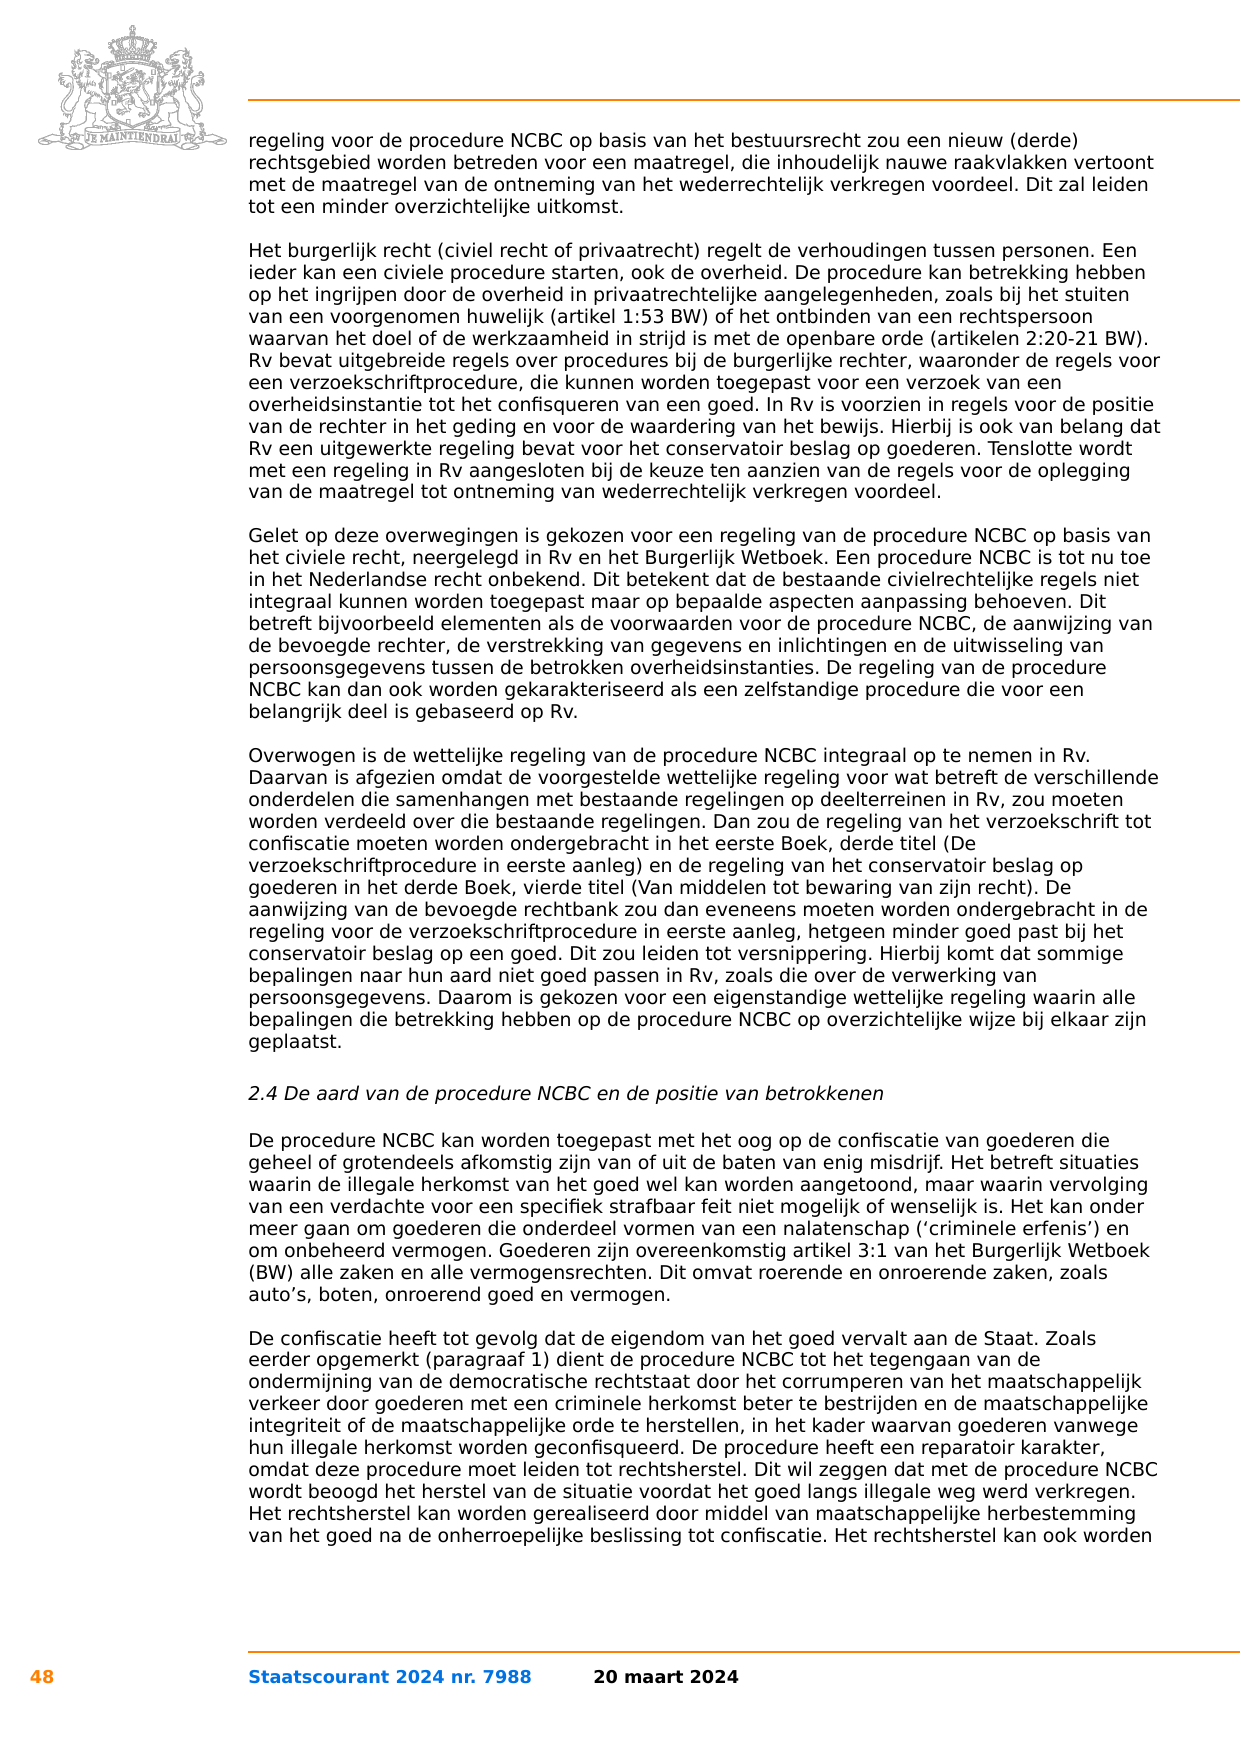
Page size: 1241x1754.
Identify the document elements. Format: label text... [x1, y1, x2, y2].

picture [38, 25, 227, 150]
text De procedure NCBC kan worden toegepast met het oog op de confiscatie van goederen die geheel of grotendeels afkomstig zijn van of uit de baten van enig misdrijf. Het betreft situaties waarin de illegale herkomst van het goed wel kan worden aangetoond, maar waarin vervolging van een verdachte voor een specifiek strafbaar feit niet mogelijk of wenselijk is. Het kan onder meer gaan om goederen die onderdeel vormen van een nalatenschap (‘criminele erfenis’) en om onbeheerd vermogen. Goederen zijn overeenkomstig artikel 3:1 van het Burgerlijk Wetboek (BW) alle zaken en alle vermogensrechten. Dit omvat roerende en onroerende zaken, zoals auto’s, boten, onroerend goed en vermogen. [248, 1130, 1163, 1306]
text Het burgerlijk recht (civiel recht of privaatrecht) regelt de verhoudingen tussen personen. Een ieder kan een civiele procedure starten, ook de overheid. De procedure kan betrekking hebben op het ingrijpen door de overheid in privaatrechtelijke aangelegenheden, zoals bij het stuiten van een voorgenomen huwelijk (artikel 1:53 BW) of het ontbinden van een rechtspersoon waarvan het doel of de werkzaamheid in strijd is met de openbare orde (artikelen 2:20-21 BW). Rv bevat uitgebreide regels over procedures bij de burgerlijke rechter, waaronder de regels voor een verzoekschriftprocedure, die kunnen worden toegepast voor een verzoek van een overheidsinstantie tot het confisqueren van een goed. In Rv is voorzien in regels voor de positie van de rechter in het geding en voor de waardering van het bewijs. Hierbij is ook van belang dat Rv een uitgewerkte regeling bevat voor het conservatoir beslag op goederen. Tenslotte wordt met een regeling in Rv aangesloten bij de keuze ten aanzien van de regels voor de oplegging van de maatregel tot ontneming van wederrechtelijk verkregen voordeel. [248, 240, 1163, 503]
subtitle 2.4 De aard van de procedure NCBC en de positie van betrokkenen [248, 1083, 1163, 1105]
text regeling voor de procedure NCBC op basis van het bestuursrecht zou een nieuw (derde) rechtsgebied worden betreden voor een maatregel, die inhoudelijk nauwe raakvlakken vertoont met de maatregel van de ontneming van het wederrechtelijk verkregen voordeel. Dit zal leiden tot een minder overzichtelijke uitkomst. [248, 130, 1163, 218]
text Overwogen is de wettelijke regeling van de procedure NCBC integraal op te nemen in Rv. Daarvan is afgezien omdat de voorgestelde wettelijke regeling voor wat betreft de verschillende onderdelen die samenhangen met bestaande regelingen op deelterreinen in Rv, zou moeten worden verdeeld over die bestaande regelingen. Dan zou de regeling van het verzoekschrift tot confiscatie moeten worden ondergebracht in het eerste Boek, derde titel (De verzoekschriftprocedure in eerste aanleg) en de regeling van het conservatoir beslag op goederen in het derde Boek, vierde titel (Van middelen tot bewaring van zijn recht). De aanwijzing van de bevoegde rechtbank zou dan eveneens moeten worden ondergebracht in de regeling voor de verzoekschriftprocedure in eerste aanleg, hetgeen minder goed past bij het conservatoir beslag op een goed. Dit zou leiden tot versnippering. Hierbij komt dat sommige bepalingen naar hun aard niet goed passen in Rv, zoals die over de verwerking van persoonsgegevens. Daarom is gekozen voor een eigenstandige wettelijke regeling waarin alle bepalingen die betrekking hebben op de procedure NCBC op overzichtelijke wijze bij elkaar zijn geplaatst. [248, 745, 1163, 1053]
text De confiscatie heeft tot gevolg dat de eigendom van het goed vervalt aan de Staat. Zoals eerder opgemerkt (paragraaf 1) dient de procedure NCBC tot het tegengaan van de ondermijning van de democratische rechtstaat door het corrumperen van het maatschappelijk verkeer door goederen met een criminele herkomst beter te bestrijden en de maatschappelijke integriteit of de maatschappelijke orde te herstellen, in het kader waarvan goederen vanwege hun illegale herkomst worden geconfisqueerd. De procedure heeft een reparatoir karakter, omdat deze procedure moet leiden tot rechtsherstel. Dit wil zeggen dat met de procedure NCBC wordt beoogd het herstel van de situatie voordat het goed langs illegale weg werd verkregen. Het rechtsherstel kan worden gerealiseerd door middel van maatschappelijke herbestemming van het goed na de onherroepelijke beslissing tot confiscatie. Het rechtsherstel kan ook worden [248, 1327, 1163, 1547]
text Gelet op deze overwegingen is gekozen voor een regeling van de procedure NCBC op basis van het civiele recht, neergelegd in Rv en het Burgerlijk Wetboek. Een procedure NCBC is tot nu toe in het Nederlandse recht onbekend. Dit betekent dat de bestaande civielrechtelijke regels niet integraal kunnen worden toegepast maar op bepaalde aspecten aanpassing behoeven. Dit betreft bijvoorbeeld elementen als de voorwaarden voor de procedure NCBC, de aanwijzing van de bevoegde rechter, de verstrekking van gegevens en inlichtingen en de uitwisseling van persoonsgegevens tussen de betrokken overheidsinstanties. De regeling van de procedure NCBC kan dan ook worden gekarakteriseerd als een zelfstandige procedure die voor een belangrijk deel is gebaseerd op Rv. [248, 525, 1163, 723]
